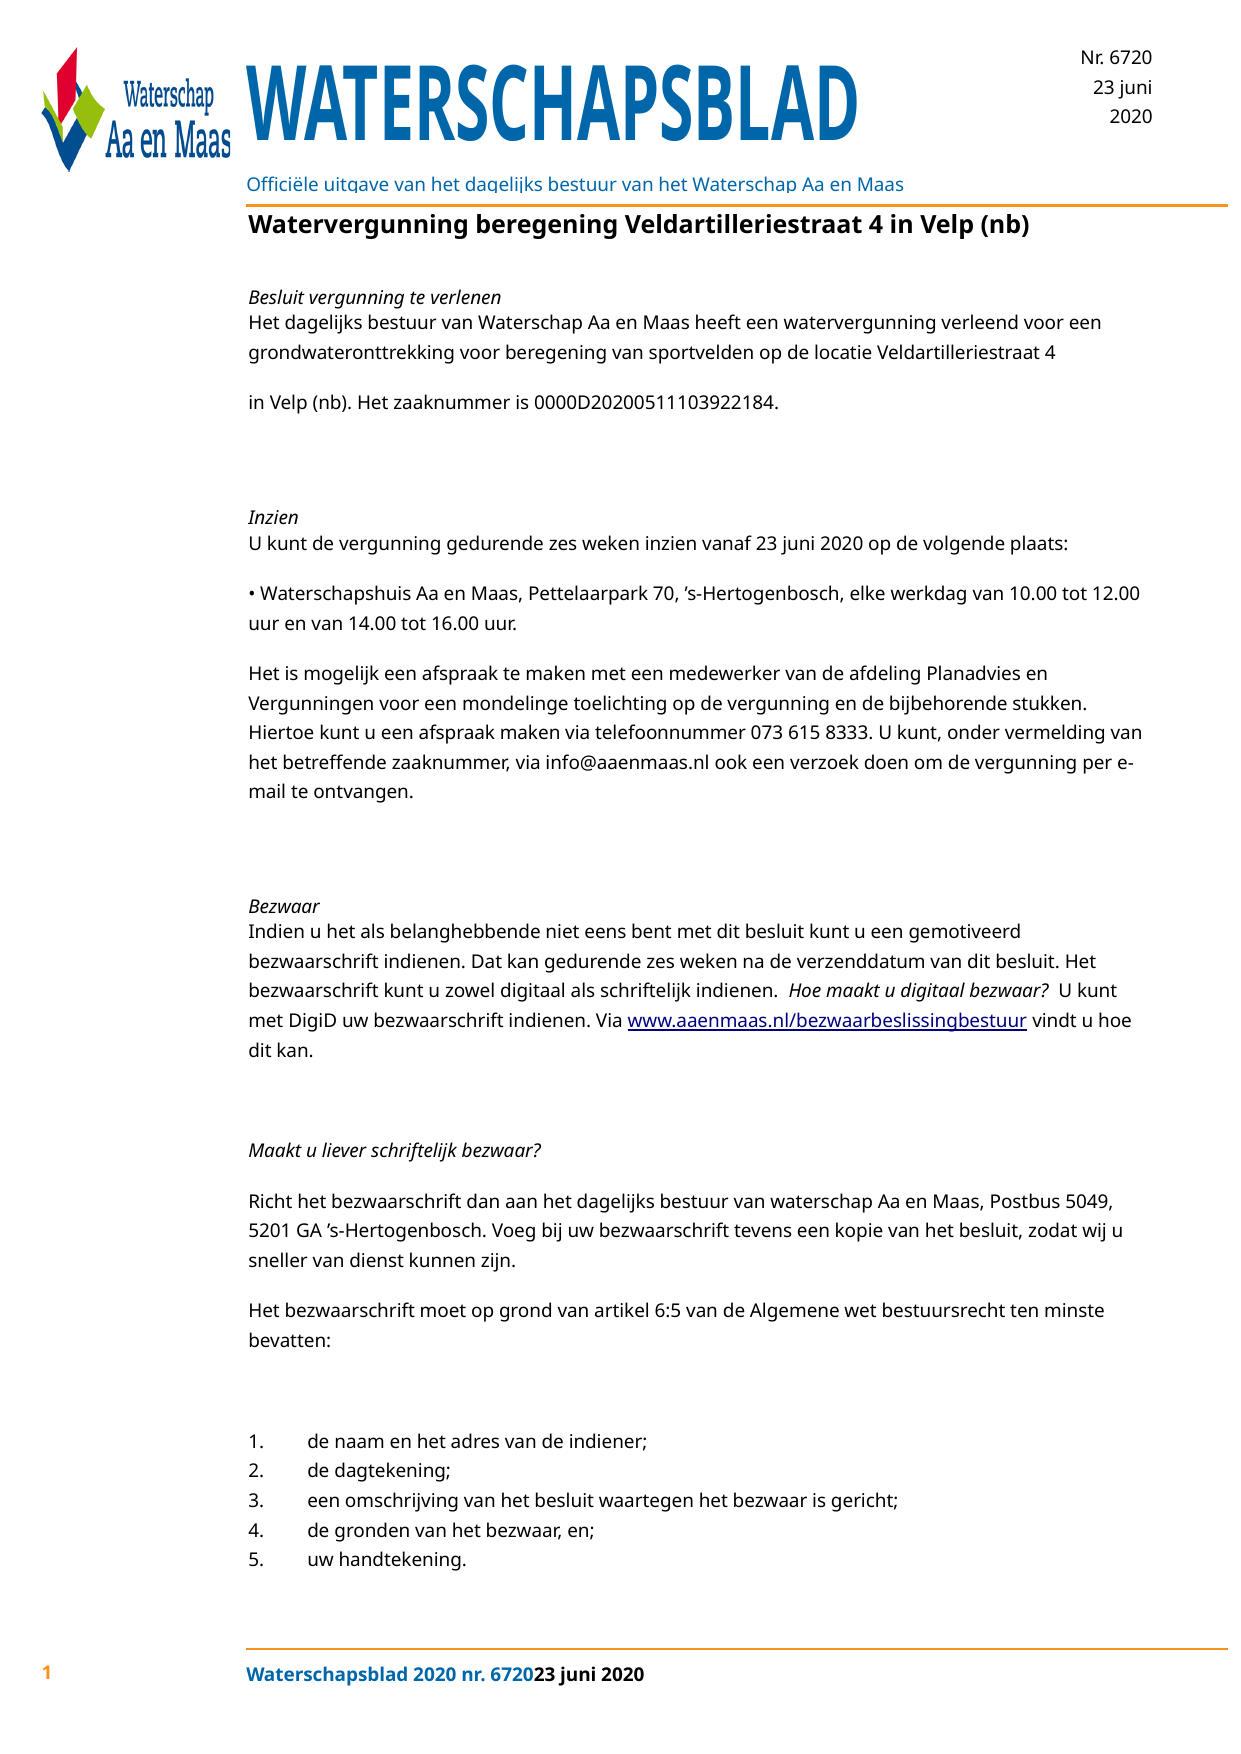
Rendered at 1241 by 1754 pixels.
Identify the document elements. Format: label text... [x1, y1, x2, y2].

text Indien u het als belanghebbende niet eens bent met dit besluit kunt u een gemotiveerd bezwaarschrift indienen. Dat kan gedurende zes weken na de verzenddatum van dit besluit. Het bezwaarschrift kunt u zowel digitaal als schriftelijk indienen. Hoe maakt u digitaal bezwaar? U kunt met DigiD uw bezwaarschrift indienen. Via www.aaenmaas.nl/bezwaarbeslissingbestuur vindt u hoe dit kan. [248, 918, 1152, 1063]
text Het dagelijks bestuur van Waterschap Aa en Maas heeft een watervergunning verleend voor een grondwateronttrekking voor beregening van sportvelden op de locatie Veldartilleriestraat 4 [248, 309, 1152, 365]
text Inzien [248, 504, 1152, 530]
text • Waterschapshuis Aa en Maas, Pettelaarpark 70, ’s-Hertogenbosch, elke werkdag van 10.00 tot 12.00 uur en van 14.00 tot 16.00 uur. [248, 580, 1152, 635]
list de naam en het adres van de indiener; [248, 1428, 1152, 1454]
picture [41, 47, 231, 172]
text Watervergunning beregening Veldartilleriestraat 4 in Velp (nb) [248, 207, 1152, 241]
text Besluit vergunning te verlenen [248, 284, 1152, 309]
list uw handtekening. [248, 1546, 1152, 1572]
list de gronden van het bezwaar, en; [248, 1517, 1152, 1543]
text Het is mogelijk een afspraak te maken met een medewerker van de afdeling Planadvies en Vergunningen voor een mondelinge toelichting op de vergunning en de bijbehorende stukken. Hiertoe kunt u een afspraak maken via telefoonnummer 073 615 8333. U kunt, onder vermelding van het betreffende zaaknummer, via info@aaenmaas.nl ook een verzoek doen om de vergunning per e-mail te ontvangen. [248, 660, 1152, 804]
text Het bezwaarschrift moet op grond van artikel 6:5 van de Algemene wet bestuursrecht ten minste bevatten: [248, 1298, 1152, 1353]
text Maakt u liever schriftelijk bezwaar? [248, 1138, 1152, 1163]
list een omschrijving van het besluit waartegen het bezwaar is gericht; [248, 1487, 1152, 1513]
text in Velp (nb). Het zaaknummer is 0000D20200511103922184. [248, 389, 1152, 415]
list de dagtekening; [248, 1458, 1152, 1483]
text Bezwaar [248, 893, 1152, 918]
text U kunt de vergunning gedurende zes weken inzien vanaf 23 juni 2020 op de volgende plaats: [248, 530, 1152, 555]
text Richt het bezwaarschrift dan aan het dagelijks bestuur van waterschap Aa en Maas, Postbus 5049, 5201 GA ’s-Hertogenbosch. Voeg bij uw bezwaarschrift tevens een kopie van het besluit, zodat wij u sneller van dienst kunnen zijn. [248, 1188, 1152, 1273]
